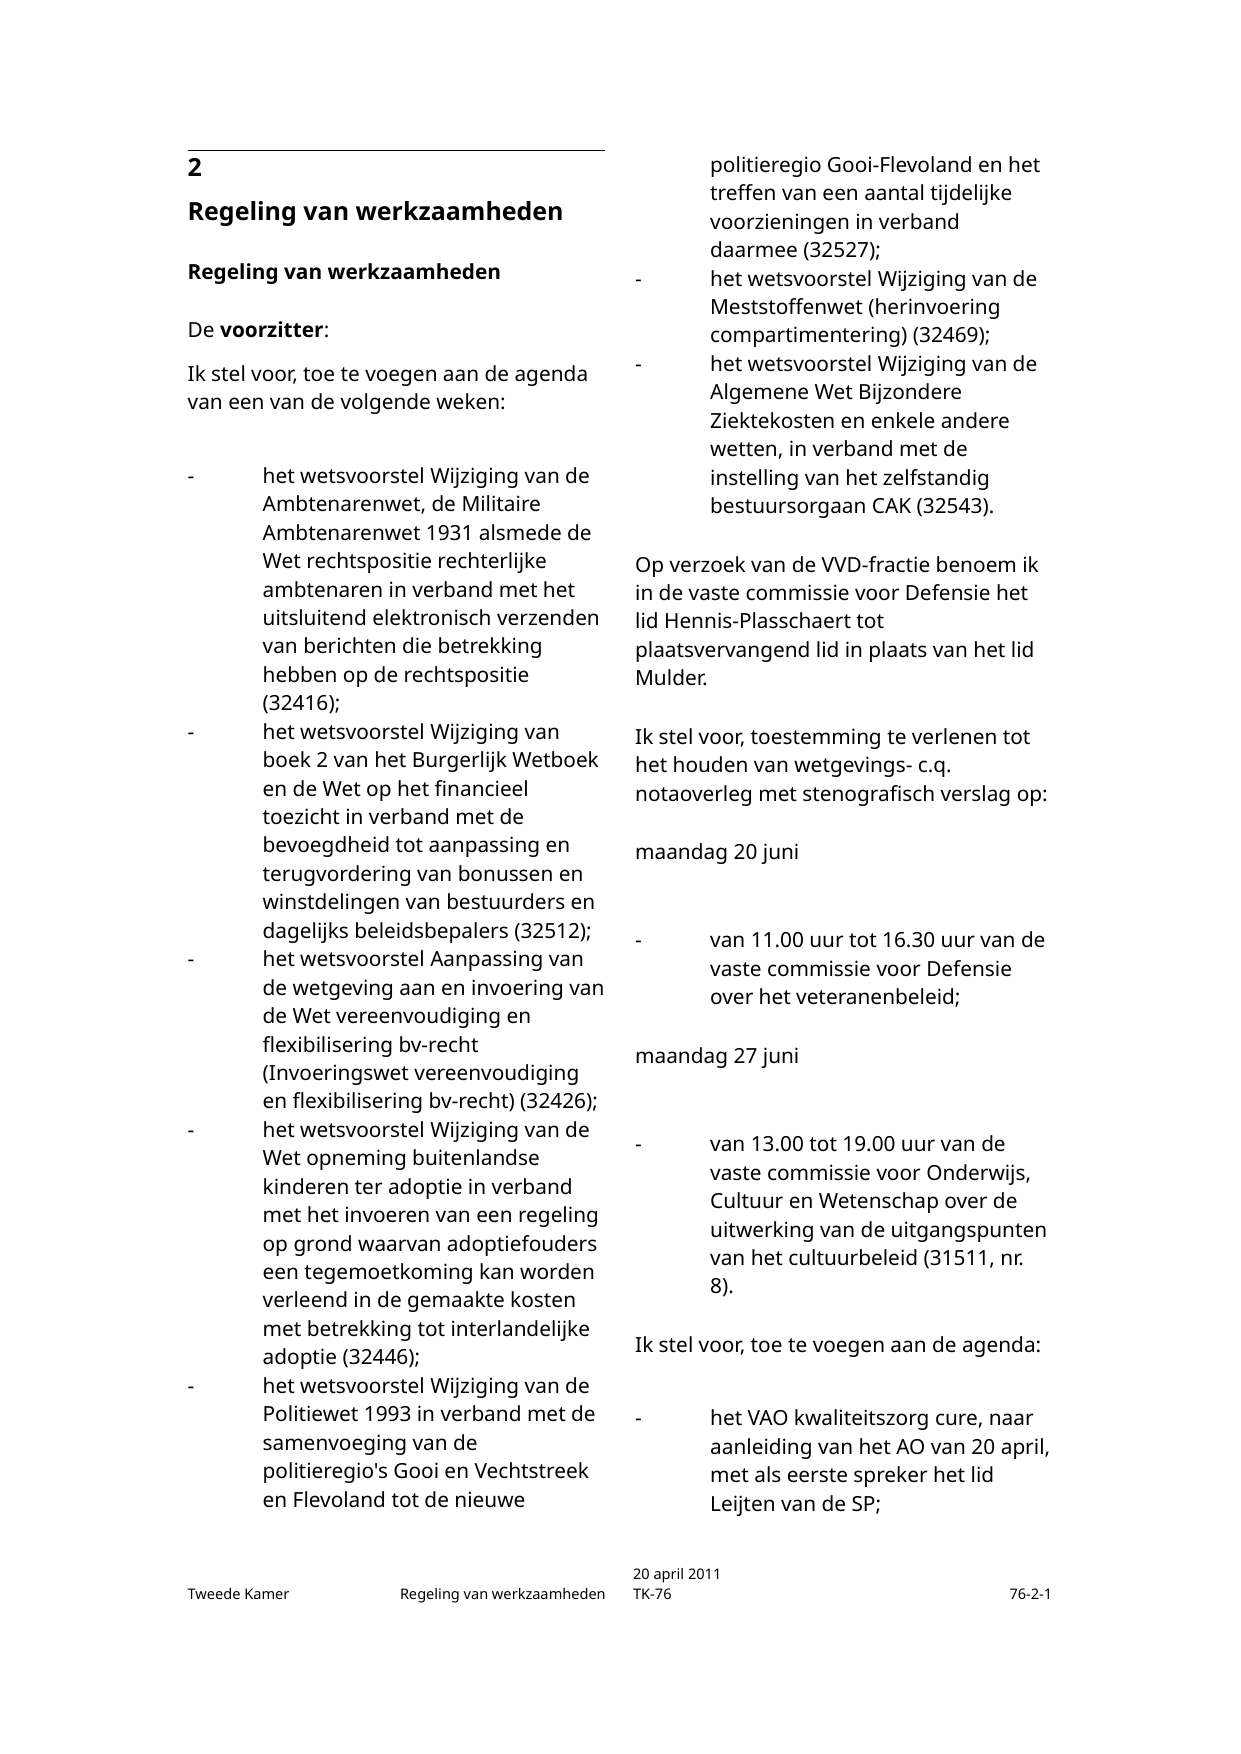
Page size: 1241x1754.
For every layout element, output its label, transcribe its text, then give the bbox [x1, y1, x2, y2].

list het wetsvoorstel Aanpassing van de wetgeving aan en invoering van de Wet vereenvoudiging en flexibilisering bv-recht (Invoeringswet vereenvoudiging en flexibilisering bv-recht) (32426); [187, 944, 605, 1115]
text Ik stel voor, toe te voegen aan de agenda van een van de volgende weken: [187, 359, 605, 416]
list het wetsvoorstel Wijziging van de Ambtenarenwet, de Militaire Ambtenarenwet 1931 alsmede de Wet rechtspositie rechterlijke ambtenaren in verband met het uitsluitend elektronisch verzenden van berichten die betrekking hebben op de rechtspositie (32416); [187, 461, 605, 717]
text Op verzoek van de VVD-fractie benoem ik in de vaste commissie voor Defensie het lid Hennis-Plasschaert tot plaatsvervangend lid in plaats van het lid Mulder. [635, 550, 1053, 692]
list het wetsvoorstel Wijziging van de Algemene Wet Bijzondere Ziektekosten en enkele andere wetten, in verband met de instelling van het zelfstandig bestuursorgaan CAK (32543). [635, 349, 1053, 520]
text maandag 27 juni [635, 1041, 1053, 1069]
list het wetsvoorstel Wijziging van de Wet opneming buitenlandse kinderen ter adoptie in verband met het invoeren van een regeling op grond waarvan adoptiefouders een tegemoetkoming kan worden verleend in de gemaakte kosten met betrekking tot interlandelijke adoptie (32446); [187, 1115, 605, 1371]
text Ik stel voor, toestemming te verlenen tot het houden van wetgevings- c.q. notaoverleg met stenografisch verslag op: [635, 722, 1053, 807]
list het VAO kwaliteitszorg cure, naar aanleiding van het AO van 20 april, met als eerste spreker het lid Leijten van de SP; [635, 1403, 1053, 1517]
text 2 [187, 151, 605, 184]
list het wetsvoorstel Wijziging van boek 2 van het Burgerlijk Wetboek en de Wet op het financieel toezicht in verband met de bevoegdheid tot aanpassing en terugvordering van bonussen en winstdelingen van bestuurders en dagelijks beleidsbepalers (32512); [187, 717, 605, 944]
text maandag 20 juni [635, 837, 1053, 866]
text Ik stel voor, toe te voegen aan de agenda: [635, 1330, 1053, 1358]
text Regeling van werkzaamheden [187, 193, 605, 227]
text Regeling van werkzaamheden [187, 257, 605, 286]
text De voorzitter: [187, 316, 605, 344]
list het wetsvoorstel Wijziging van de Meststoffenwet (herinvoering compartimentering) (32469); [635, 264, 1053, 349]
list het wetsvoorstel Wijziging van de Politiewet 1993 in verband met de samenvoeging van de politieregio's Gooi en Vechtstreek en Flevoland tot de nieuwe [187, 1371, 605, 1513]
list politieregio Gooi-Flevoland en het treffen van een aantal tijdelijke voorzieningen in verband daarmee (32527); [635, 150, 1053, 264]
list van 13.00 tot 19.00 uur van de vaste commissie voor Onderwijs, Cultuur en Wetenschap over de uitwerking van de uitgangspunten van het cultuurbeleid (31511, nr. 8). [635, 1129, 1053, 1300]
list van 11.00 uur tot 16.30 uur van de vaste commissie voor Defensie over het veteranenbeleid; [635, 926, 1053, 1011]
